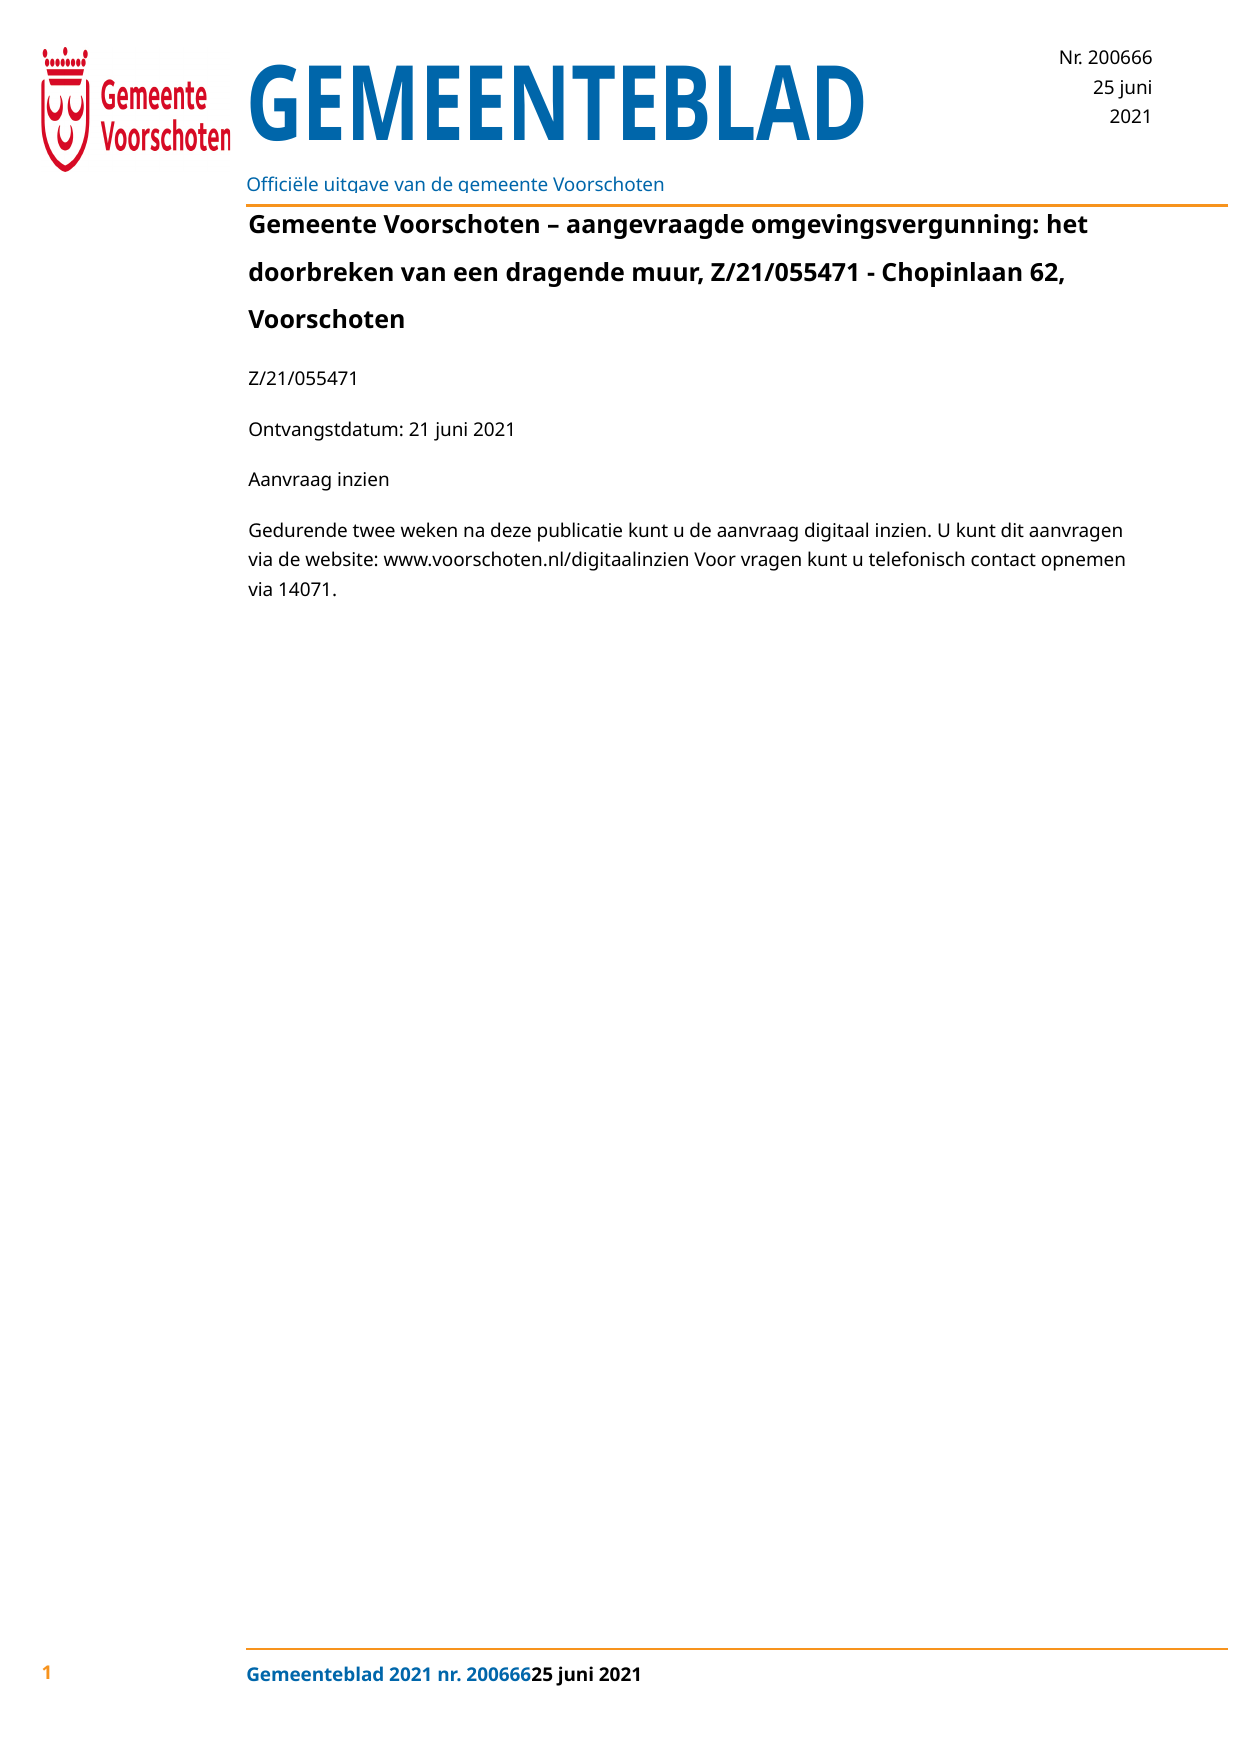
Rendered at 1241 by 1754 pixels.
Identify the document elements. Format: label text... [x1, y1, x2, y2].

text Gedurende twee weken na deze publicatie kunt u de aanvraag digitaal inzien. U kunt dit aanvragen via de website: www.voorschoten.nl/digitaalinzien Voor vragen kunt u telefonisch contact opnemen via 14071. [248, 517, 1152, 602]
picture [41, 47, 231, 172]
text Aanvraag inzien [248, 466, 1152, 492]
text Z/21/055471 [248, 366, 1152, 391]
text Ontvangstdatum: 21 juni 2021 [248, 416, 1152, 442]
text Gemeente Voorschoten – aangevraagde omgevingsvergunning: het doorbreken van een dragende muur, Z/21/055471 - Chopinlaan 62, Voorschoten [248, 207, 1152, 336]
